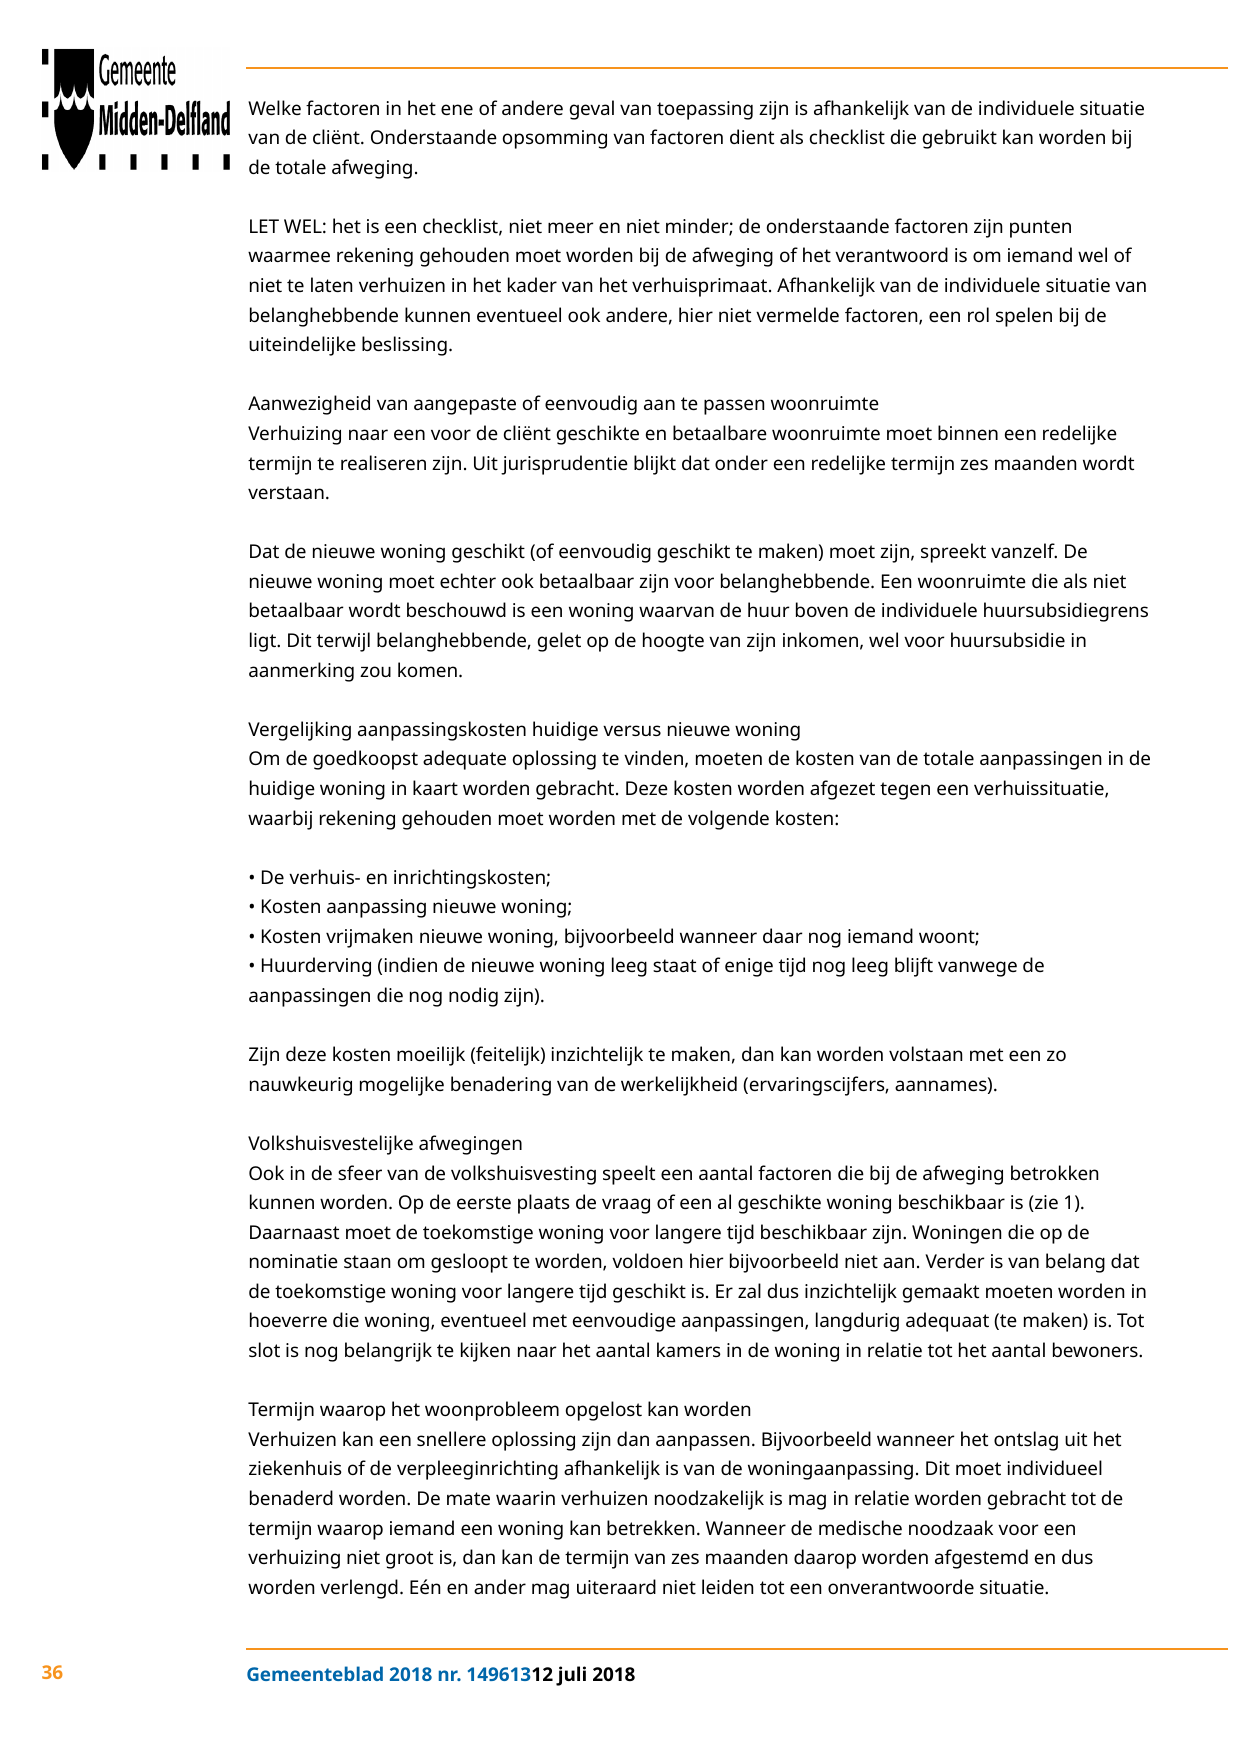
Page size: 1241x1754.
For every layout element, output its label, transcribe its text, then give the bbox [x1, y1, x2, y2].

text Om de goedkoopst adequate oplossing te vinden, moeten de kosten van de totale aanpassingen in de huidige woning in kaart worden gebracht. Deze kosten worden afgezet tegen een verhuissituatie, waarbij rekening gehouden moet worden met de volgende kosten: [248, 746, 1152, 831]
text Verhuizing naar een voor de cliënt geschikte en betaalbare woonruimte moet binnen een redelijke termijn te realiseren zijn. Uit jurisprudentie blijkt dat onder een redelijke termijn zes maanden wordt verstaan. [248, 420, 1152, 505]
text Termijn waarop het woonprobleem opgelost kan worden [248, 1396, 1152, 1422]
text Ook in de sfeer van de volkshuisvesting speelt een aantal factoren die bij de afweging betrokken kunnen worden. Op de eerste plaats de vraag of een al geschikte woning beschikbaar is (zie 1). Daarnaast moet de toekomstige woning voor langere tijd beschikbaar zijn. Woningen die op de nominatie staan om gesloopt te worden, voldoen hier bijvoorbeeld niet aan. Verder is van belang dat de toekomstige woning voor langere tijd geschikt is. Er zal dus inzichtelijk gemaakt moeten worden in hoeverre die woning, eventueel met eenvoudige aanpassingen, langdurig adequaat (te maken) is. Tot slot is nog belangrijk te kijken naar het aantal kamers in de woning in relatie tot het aantal bewoners. [248, 1160, 1152, 1363]
text • De verhuis- en inrichtingskosten; [248, 864, 1152, 890]
text Vergelijking aanpassingskosten huidige versus nieuwe woning [248, 716, 1152, 742]
text Aanwezigheid van aangepaste of eenvoudig aan te passen woonruimte [248, 391, 1152, 416]
picture [41, 47, 231, 172]
text Dat de nieuwe woning geschikt (of eenvoudig geschikt te maken) moet zijn, spreekt vanzelf. De nieuwe woning moet echter ook betaalbaar zijn voor belanghebbende. Een woonruimte die als niet betaalbaar wordt beschouwd is een woning waarvan de huur boven de individuele huursubsidiegrens ligt. Dit terwijl belanghebbende, gelet op de hoogte van zijn inkomen, wel voor huursubsidie in aanmerking zou komen. [248, 538, 1152, 683]
text LET WEL: het is een checklist, niet meer en niet minder; de onderstaande factoren zijn punten waarmee rekening gehouden moet worden bij de afweging of het verantwoord is om iemand wel of niet te laten verhuizen in het kader van het verhuisprimaat. Afhankelijk van de individuele situatie van belanghebbende kunnen eventueel ook andere, hier niet vermelde factoren, een rol spelen bij de uiteindelijke beslissing. [248, 213, 1152, 357]
text • Kosten aanpassing nieuwe woning; [248, 893, 1152, 919]
text Volkshuisvestelijke afwegingen [248, 1130, 1152, 1156]
text Zijn deze kosten moeilijk (feitelijk) inzichtelijk te maken, dan kan worden volstaan met een zo nauwkeurig mogelijke benadering van de werkelijkheid (ervaringscijfers, aannames). [248, 1041, 1152, 1097]
text • Kosten vrijmaken nieuwe woning, bijvoorbeeld wanneer daar nog iemand woont; [248, 923, 1152, 949]
text Verhuizen kan een snellere oplossing zijn dan aanpassen. Bijvoorbeeld wanneer het ontslag uit het ziekenhuis of de verpleeginrichting afhankelijk is van de woningaanpassing. Dit moet individueel benaderd worden. De mate waarin verhuizen noodzakelijk is mag in relatie worden gebracht tot de termijn waarop iemand een woning kan betrekken. Wanneer de medische noodzaak voor een verhuizing niet groot is, dan kan de termijn van zes maanden daarop worden afgestemd en dus worden verlengd. Eén en ander mag uiteraard niet leiden tot een onverantwoorde situatie. [248, 1426, 1152, 1600]
text Welke factoren in het ene of andere geval van toepassing zijn is afhankelijk van de individuele situatie van de cliënt. Onderstaande opsomming van factoren dient als checklist die gebruikt kan worden bij de totale afweging. [248, 95, 1152, 180]
text • Huurderving (indien de nieuwe woning leeg staat of enige tijd nog leeg blijft vanwege de aanpassingen die nog nodig zijn). [248, 953, 1152, 1008]
